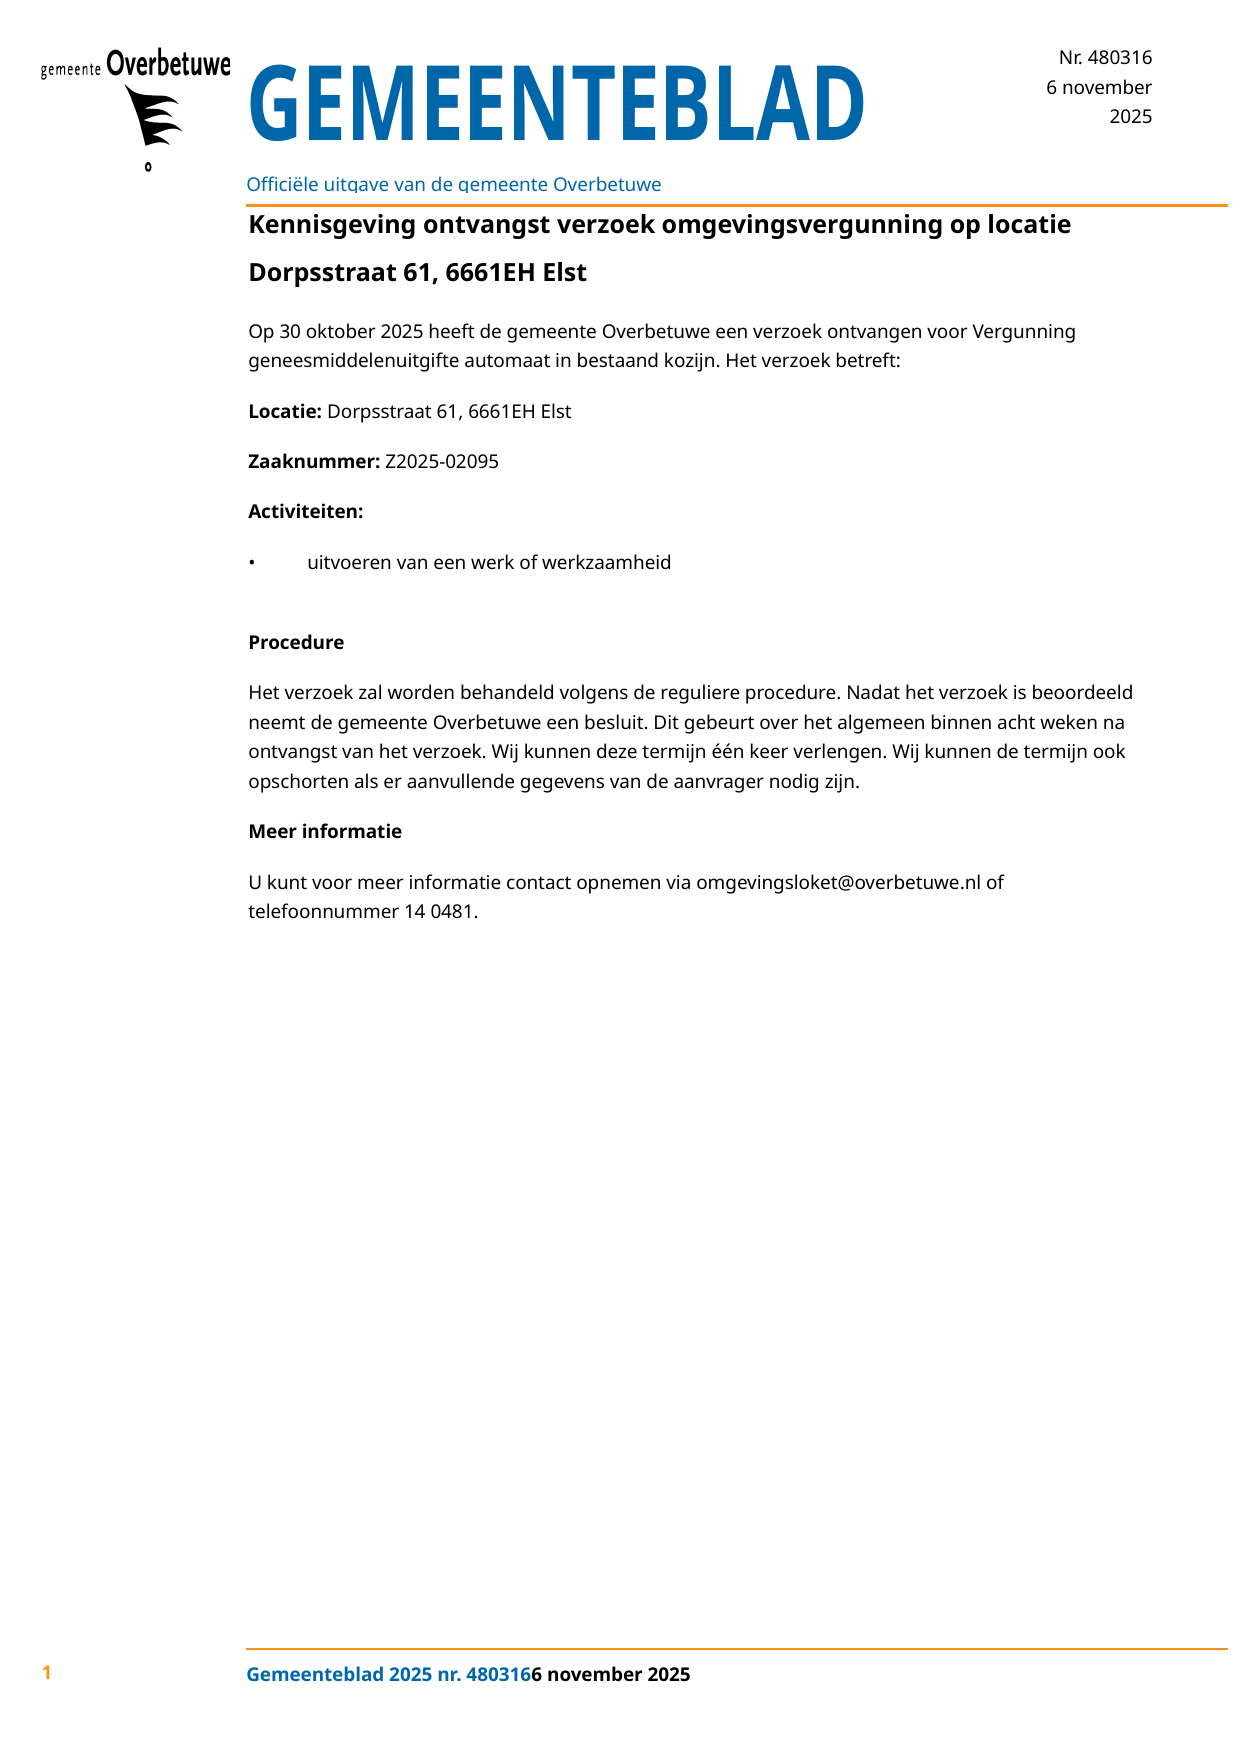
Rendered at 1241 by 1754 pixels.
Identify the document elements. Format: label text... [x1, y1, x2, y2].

text Kennisgeving ontvangst verzoek omgevingsvergunning op locatie Dorpsstraat 61, 6661EH Elst [248, 207, 1152, 288]
text Meer informatie [248, 819, 1152, 844]
text Locatie: Dorpsstraat 61, 6661EH Elst [248, 398, 1152, 424]
list uitvoeren van een werk of werkzaamheid [248, 549, 1152, 575]
picture [41, 47, 231, 172]
text U kunt voor meer informatie contact opnemen via omgevingsloket@overbetuwe.nl of telefoonnummer 14 0481. [248, 869, 1152, 924]
text Activiteiten: [248, 499, 1152, 524]
text Op 30 oktober 2025 heeft de gemeente Overbetuwe een verzoek ontvangen voor Vergunning geneesmiddelenuitgifte automaat in bestaand kozijn. Het verzoek betreft: [248, 318, 1152, 373]
text Procedure [248, 629, 1152, 655]
text Het verzoek zal worden behandeld volgens de reguliere procedure. Nadat het verzoek is beoordeeld neemt de gemeente Overbetuwe een besluit. Dit gebeurt over het algemeen binnen acht weken na ontvangst van het verzoek. Wij kunnen deze termijn één keer verlengen. Wij kunnen de termijn ook opschorten als er aanvullende gegevens van de aanvrager nodig zijn. [248, 679, 1152, 794]
text Zaaknummer: Z2025-02095 [248, 448, 1152, 474]
